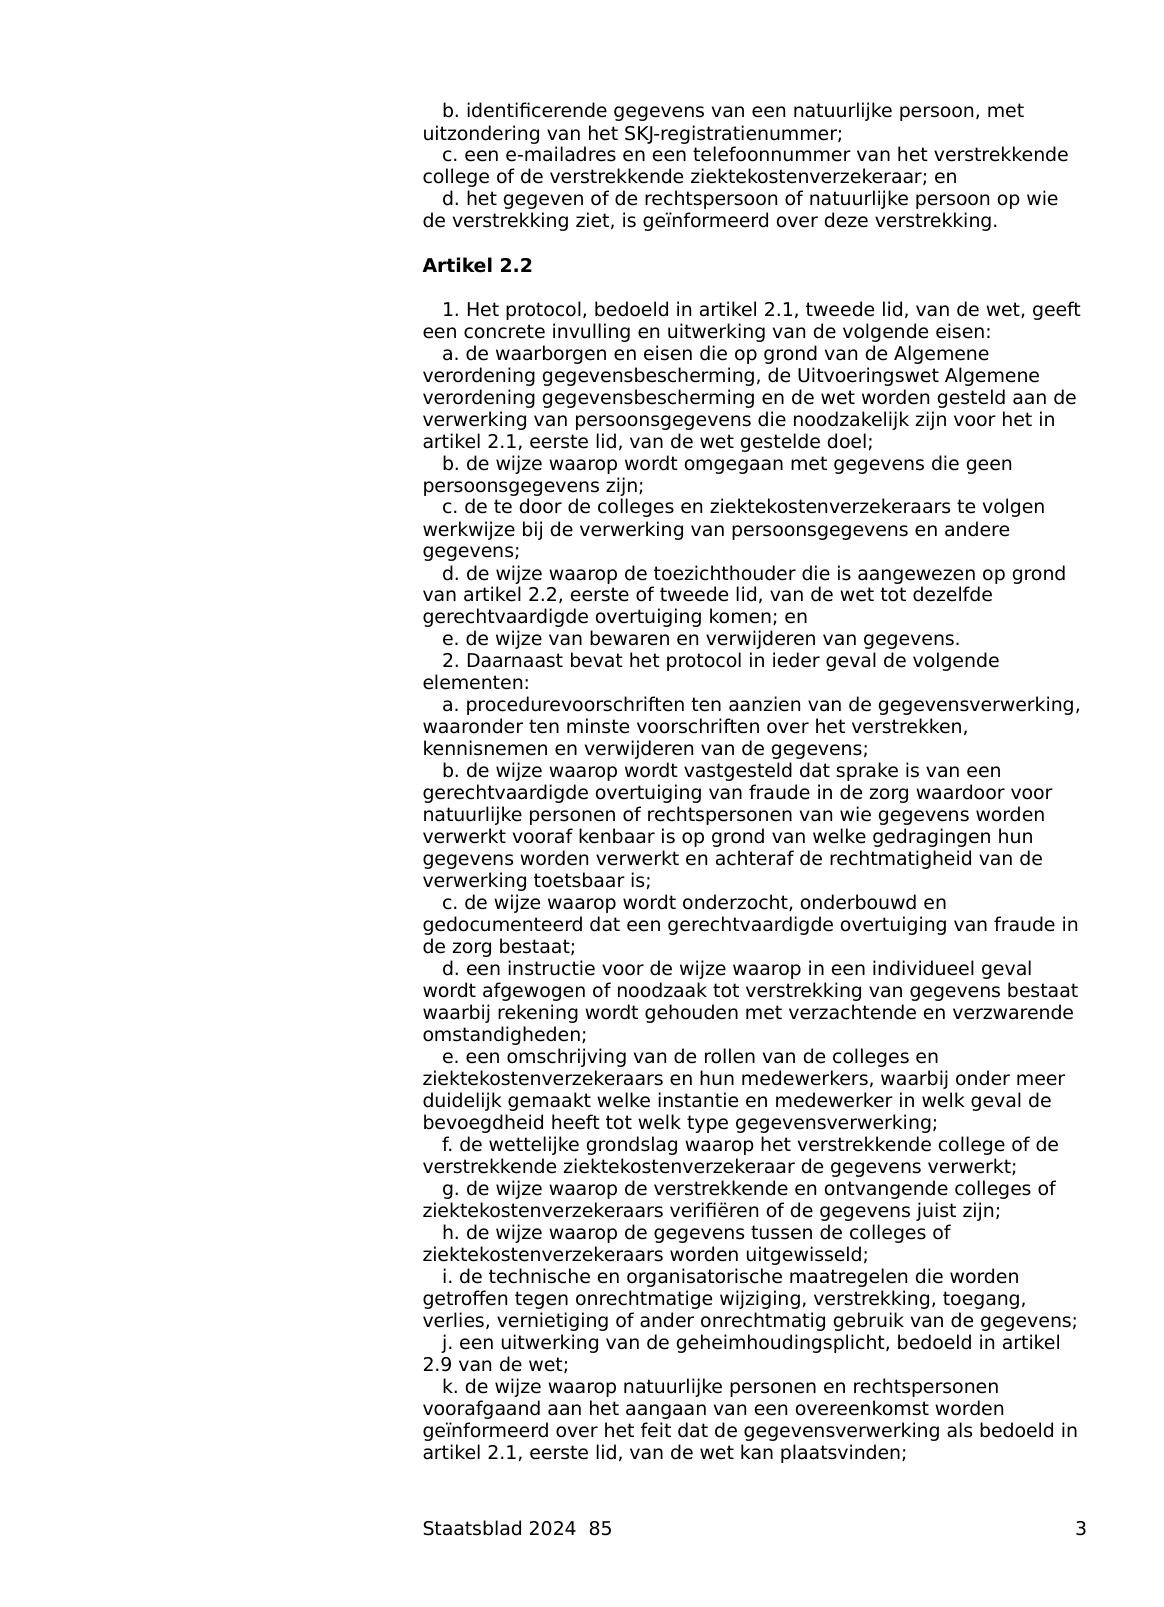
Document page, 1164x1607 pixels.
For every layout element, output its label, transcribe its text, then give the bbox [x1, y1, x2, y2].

text 1. Het protocol, bedoeld in artikel 2.1, tweede lid, van de wet, geeft een concrete invulling en uitwerking van de volgende eisen: [422, 299, 1087, 343]
text 2. Daarnaast bevat het protocol in ieder geval de volgende elementen: [422, 650, 1087, 694]
text f. de wettelijke grondslag waarop het verstrekkende college of de verstrekkende ziektekostenverzekeraar de gegevens verwerkt; [422, 1134, 1087, 1178]
text e. de wijze van bewaren en verwijderen van gegevens. [422, 628, 1087, 650]
text k. de wijze waarop natuurlijke personen en rechtspersonen voorafgaand aan het aangaan van een overeenkomst worden geïnformeerd over het feit dat de gegevensverwerking als bedoeld in artikel 2.1, eerste lid, van de wet kan plaatsvinden; [422, 1376, 1087, 1463]
text e. een omschrijving van de rollen van de colleges en ziektekostenverzekeraars en hun medewerkers, waarbij onder meer duidelijk gemaakt welke instantie en medewerker in welk geval de bevoegdheid heeft tot welk type gegevensverwerking; [422, 1046, 1087, 1134]
text c. een e-mailadres en een telefoonnummer van het verstrekkende college of de verstrekkende ziektekostenverzekeraar; en [422, 144, 1087, 188]
text b. de wijze waarop wordt vastgesteld dat sprake is van een gerechtvaardigde overtuiging van fraude in de zorg waardoor voor natuurlijke personen of rechtspersonen van wie gegevens worden verwerkt vooraf kenbaar is op grond van welke gedragingen hun gegevens worden verwerkt en achteraf de rechtmatigheid van de verwerking toetsbaar is; [422, 760, 1087, 892]
text c. de wijze waarop wordt onderzocht, onderbouwd en gedocumenteerd dat een gerechtvaardigde overtuiging van fraude in de zorg bestaat; [422, 892, 1087, 958]
text d. het gegeven of de rechtspersoon of natuurlijke persoon op wie de verstrekking ziet, is geïnformeerd over deze verstrekking. [422, 188, 1087, 232]
text j. een uitwerking van de geheimhoudingsplicht, bedoeld in artikel 2.9 van de wet; [422, 1332, 1087, 1376]
text b. identificerende gegevens van een natuurlijke persoon, met uitzondering van het SKJ-registratienummer; [422, 100, 1087, 144]
text a. de waarborgen en eisen die op grond van de Algemene verordening gegevensbescherming, de Uitvoeringswet Algemene verordening gegevensbescherming en de wet worden gesteld aan de verwerking van persoonsgegevens die noodzakelijk zijn voor het in artikel 2.1, eerste lid, van de wet gestelde doel; [422, 343, 1087, 452]
text g. de wijze waarop de verstrekkende en ontvangende colleges of ziektekostenverzekeraars verifiëren of de gegevens juist zijn; [422, 1178, 1087, 1222]
text d. de wijze waarop de toezichthouder die is aangewezen op grond van artikel 2.2, eerste of tweede lid, van de wet tot dezelfde gerechtvaardigde overtuiging komen; en [422, 562, 1087, 628]
text b. de wijze waarop wordt omgegaan met gegevens die geen persoonsgegevens zijn; [422, 452, 1087, 496]
text a. procedurevoorschriften ten aanzien van de gegevensverwerking, waaronder ten minste voorschriften over het verstrekken, kennisnemen en verwijderen van de gegevens; [422, 694, 1087, 760]
text d. een instructie voor de wijze waarop in een individueel geval wordt afgewogen of noodzaak tot verstrekking van gegevens bestaat waarbij rekening wordt gehouden met verzachtende en verzwarende omstandigheden; [422, 958, 1087, 1046]
text h. de wijze waarop de gegevens tussen de colleges of ziektekostenverzekeraars worden uitgewisseld; [422, 1222, 1087, 1266]
text c. de te door de colleges en ziektekostenverzekeraars te volgen werkwijze bij de verwerking van persoonsgegevens en andere gegevens; [422, 496, 1087, 562]
subtitle Artikel 2.2 [422, 254, 1087, 276]
text i. de technische en organisatorische maatregelen die worden getroffen tegen onrechtmatige wijziging, verstrekking, toegang, verlies, vernietiging of ander onrechtmatig gebruik van de gegevens; [422, 1266, 1087, 1332]
